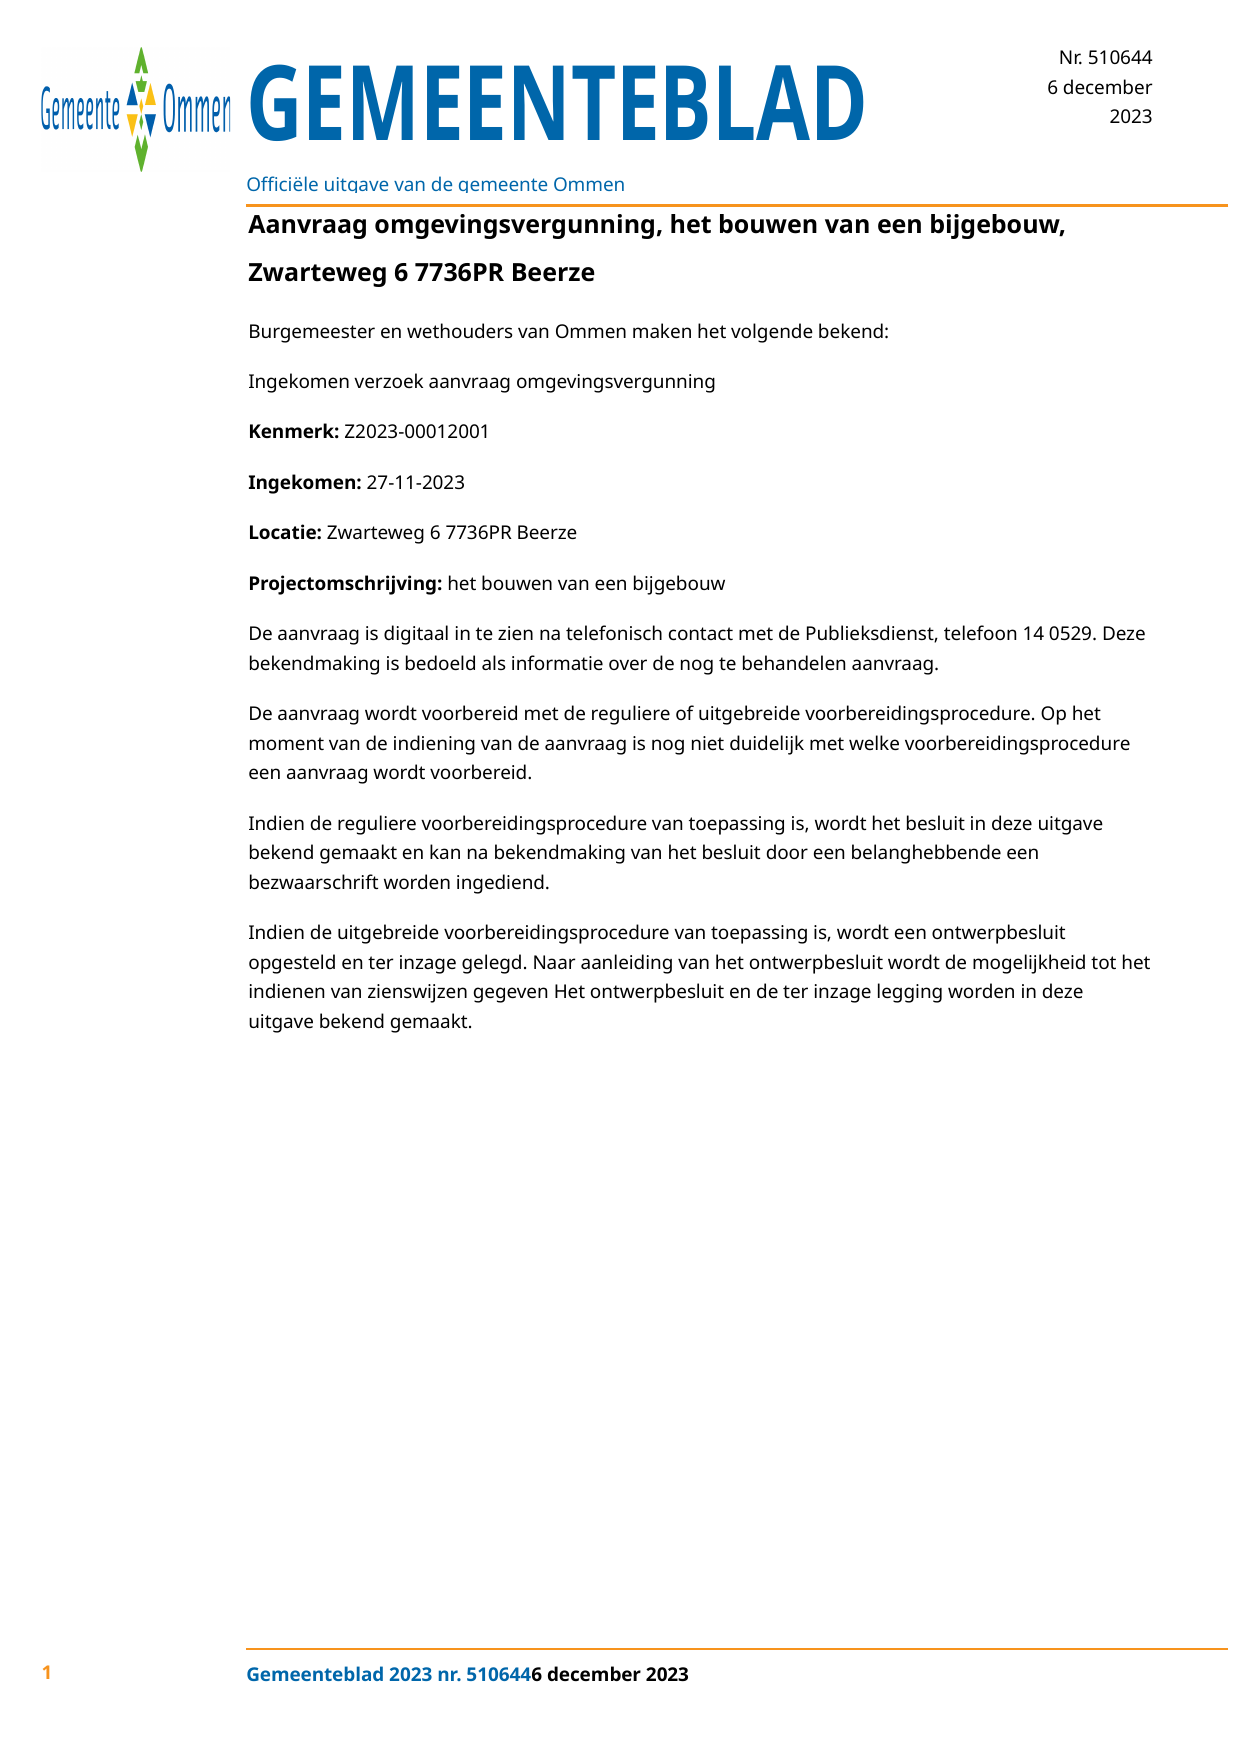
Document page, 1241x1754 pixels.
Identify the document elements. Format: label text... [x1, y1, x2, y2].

text Ingekomen verzoek aanvraag omgevingsvergunning [248, 368, 1152, 394]
text De aanvraag wordt voorbereid met de reguliere of uitgebreide voorbereidingsprocedure. Op het moment van de indiening van de aanvraag is nog niet duidelijk met welke voorbereidingsprocedure een aanvraag wordt voorbereid. [248, 700, 1152, 785]
text Indien de reguliere voorbereidingsprocedure van toepassing is, wordt het besluit in deze uitgave bekend gemaakt en kan na bekendmaking van het besluit door een belanghebbende een bezwaarschrift worden ingediend. [248, 810, 1152, 895]
text Aanvraag omgevingsvergunning, het bouwen van een bijgebouw, Zwarteweg 6 7736PR Beerze [248, 207, 1152, 288]
text Kenmerk: Z2023-00012001 [248, 419, 1152, 444]
text Locatie: Zwarteweg 6 7736PR Beerze [248, 519, 1152, 545]
text De aanvraag is digitaal in te zien na telefonisch contact met de Publieksdienst, telefoon 14 0529. Deze bekendmaking is bedoeld als informatie over de nog te behandelen aanvraag. [248, 620, 1152, 676]
text Burgemeester en wethouders van Ommen maken het volgende bekend: [248, 318, 1152, 344]
picture [41, 47, 231, 172]
text Indien de uitgebreide voorbereidingsprocedure van toepassing is, wordt een ontwerpbesluit opgesteld en ter inzage gelegd. Naar aanleiding van het ontwerpbesluit wordt de mogelijkheid tot het indienen van zienswijzen gegeven Het ontwerpbesluit en de ter inzage legging worden in deze uitgave bekend gemaakt. [248, 919, 1152, 1034]
text Projectomschrijving: het bouwen van een bijgebouw [248, 570, 1152, 596]
text Ingekomen: 27-11-2023 [248, 469, 1152, 495]
